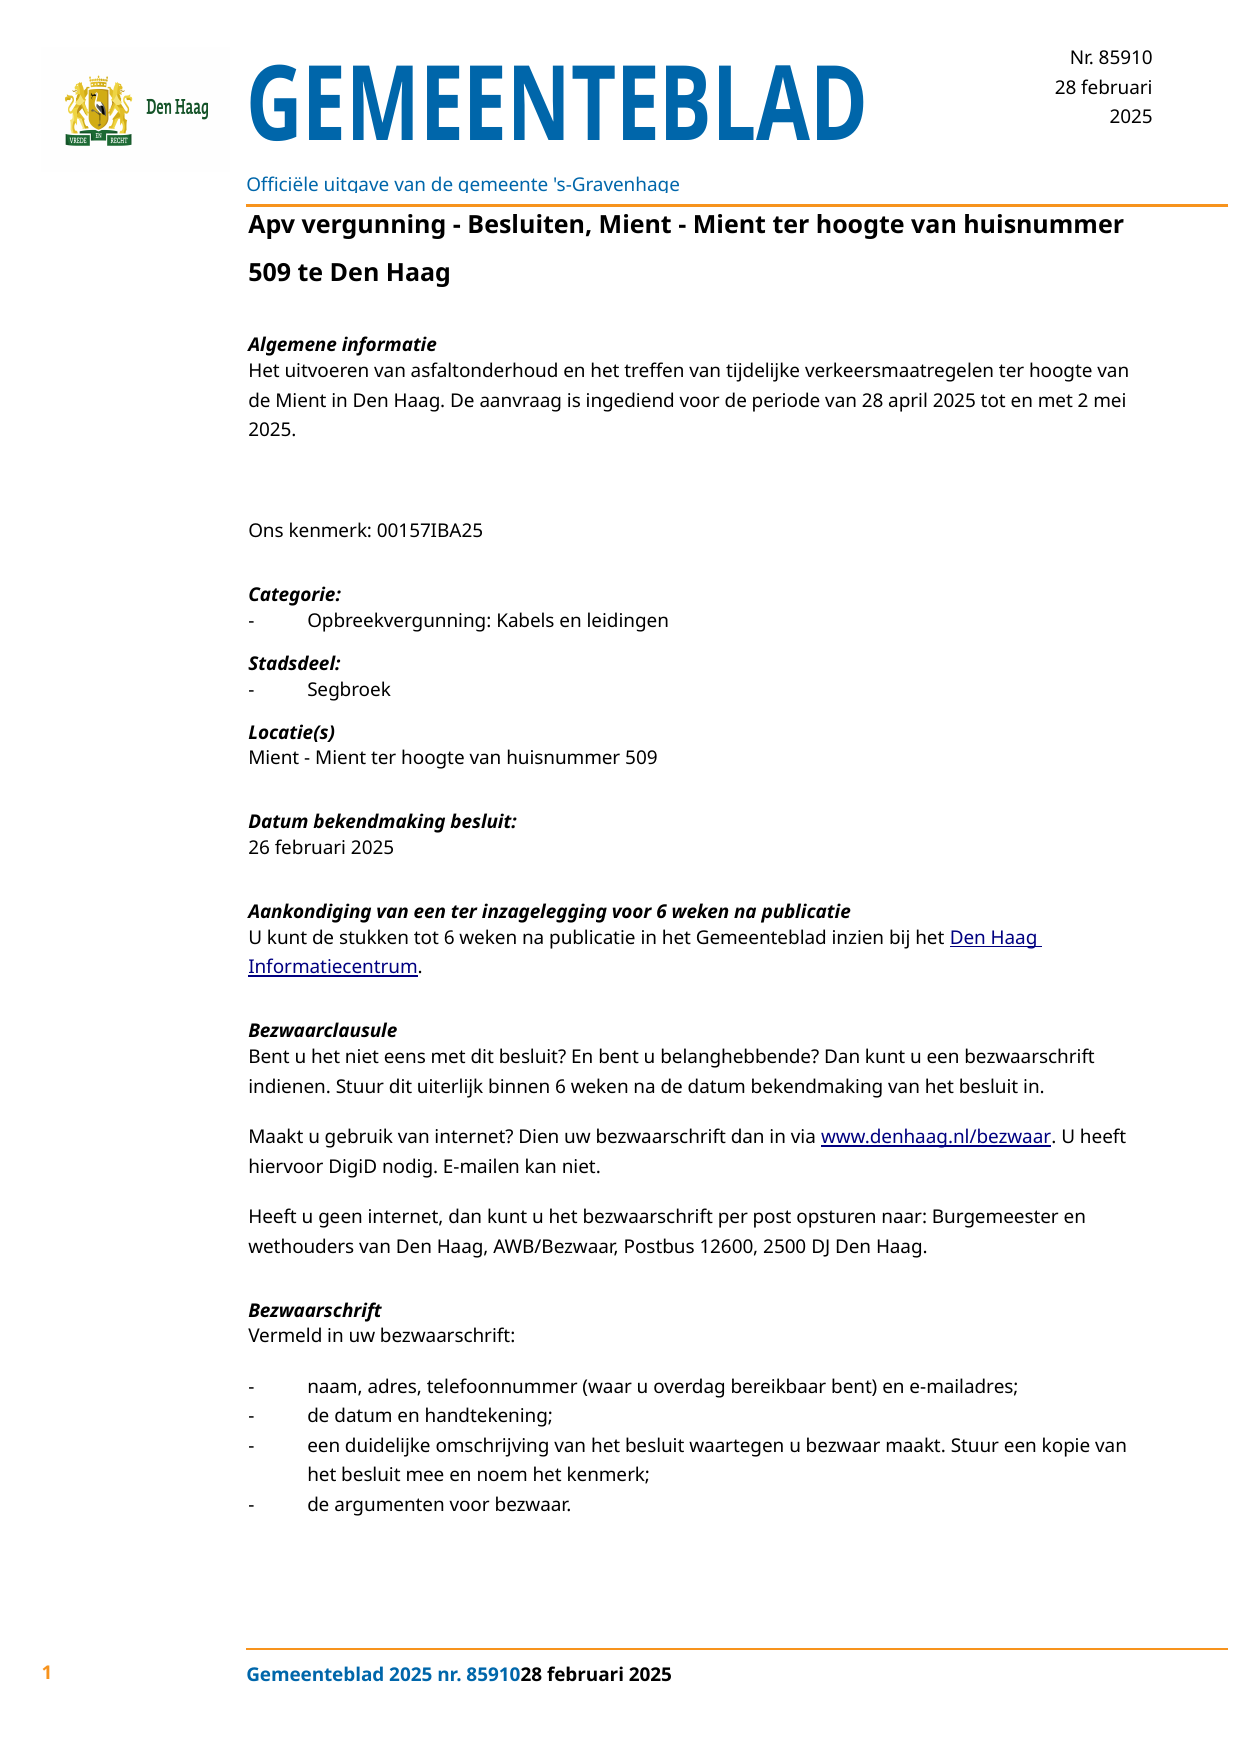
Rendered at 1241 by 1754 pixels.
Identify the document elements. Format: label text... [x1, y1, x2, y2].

text Datum bekendmaking besluit: [248, 808, 1152, 834]
text Het uitvoeren van asfaltonderhoud en het treffen van tijdelijke verkeersmaatregelen ter hoogte van de Mient in Den Haag. De aanvraag is ingediend voor de periode van 28 april 2025 tot en met 2 mei 2025. [248, 357, 1152, 442]
text Maakt u gebruik van internet? Dien uw bezwaarschrift dan in via www.denhaag.nl/bezwaar. U heeft hiervoor DigiD nodig. E-mailen kan niet. [248, 1123, 1152, 1178]
text Bent u het niet eens met dit besluit? En bent u belanghebbende? Dan kunt u een bezwaarschrift indienen. Stuur dit uiterlijk binnen 6 weken na de datum bekendmaking van het besluit in. [248, 1043, 1152, 1098]
text Ons kenmerk: 00157IBA25 [248, 517, 1152, 543]
list Opbreekvergunning: Kabels en leidingen [248, 607, 1152, 633]
text Heeft u geen internet, dan kunt u het bezwaarschrift per post opsturen naar: Burgemeester en wethouders van Den Haag, AWB/Bezwaar, Postbus 12600, 2500 DJ Den Haag. [248, 1203, 1152, 1258]
picture [41, 47, 231, 172]
text Vermeld in uw bezwaarschrift: [248, 1322, 1152, 1348]
list de argumenten voor bezwaar. [248, 1491, 1152, 1517]
list de datum en handtekening; [248, 1402, 1152, 1428]
text Stadsdeel: [248, 650, 1152, 676]
list Segbroek [248, 676, 1152, 701]
text 26 februari 2025 [248, 834, 1152, 860]
text Locatie(s) [248, 719, 1152, 744]
text U kunt de stukken tot 6 weken na publicatie in het Gemeenteblad inzien bij het Den Haag Informatiecentrum. [248, 924, 1152, 979]
text Bezwaarschrift [248, 1297, 1152, 1322]
text Categorie: [248, 581, 1152, 607]
text Apv vergunning - Besluiten, Mient - Mient ter hoogte van huisnummer 509 te Den Haag [248, 207, 1152, 288]
text Bezwaarclausule [248, 1017, 1152, 1043]
list naam, adres, telefoonnummer (waar u overdag bereikbaar bent) en e-mailadres; [248, 1373, 1152, 1399]
list een duidelijke omschrijving van het besluit waartegen u bezwaar maakt. Stuur een kopie van het besluit mee en noem het kenmerk; [248, 1432, 1152, 1487]
text Algemene informatie [248, 331, 1152, 357]
text Mient - Mient ter hoogte van huisnummer 509 [248, 744, 1152, 770]
text Aankondiging van een ter inzagelegging voor 6 weken na publicatie [248, 898, 1152, 924]
